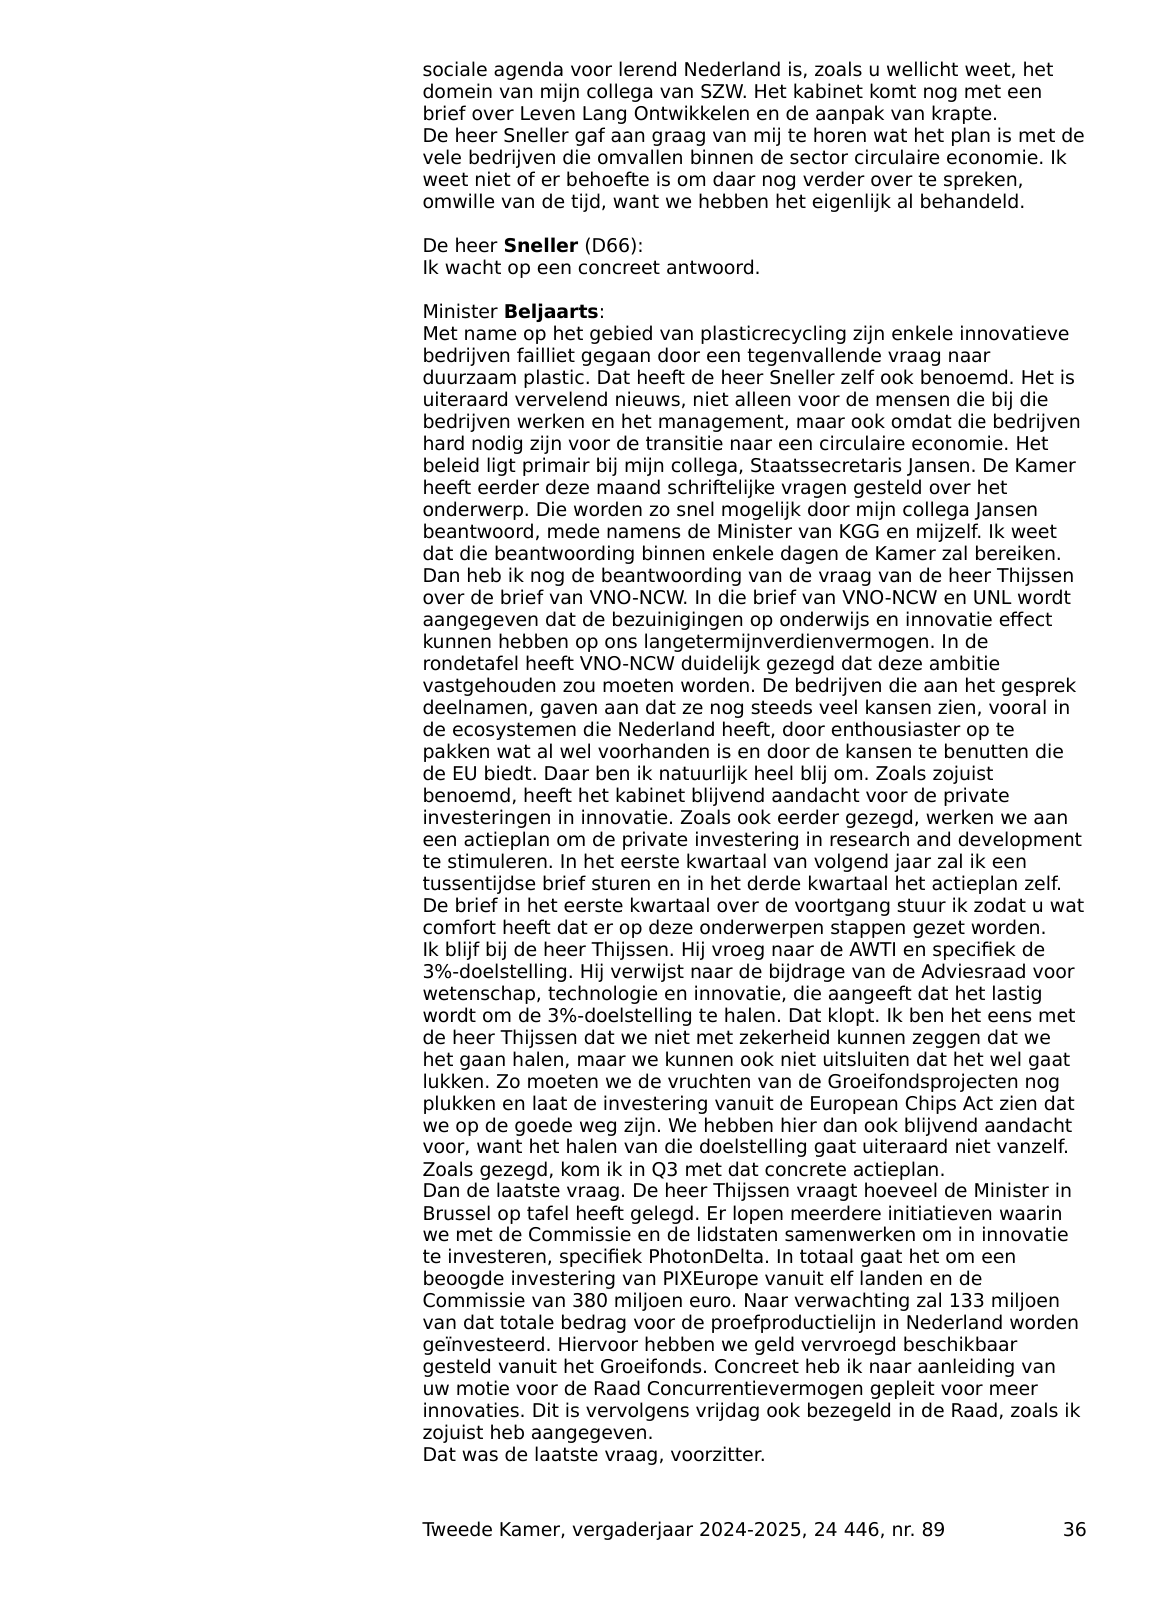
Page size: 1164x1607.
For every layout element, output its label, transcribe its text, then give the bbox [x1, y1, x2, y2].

text Minister Beljaarts: [422, 301, 1087, 323]
text Dat was de laatste vraag, voorzitter. [422, 1444, 1087, 1466]
text Dan de laatste vraag. De heer Thijssen vraagt hoeveel de Minister in Brussel op tafel heeft gelegd. Er lopen meerdere initiatieven waarin we met de Commissie en de lidstaten samenwerken om in innovatie te investeren, specifiek PhotonDelta. In totaal gaat het om een beoogde investering van PIXEurope vanuit elf landen en de Commissie van 380 miljoen euro. Naar verwachting zal 133 miljoen van dat totale bedrag voor de proefproductielijn in Nederland worden geïnvesteerd. Hiervoor hebben we geld vervroegd beschikbaar gesteld vanuit het Groeifonds. Concreet heb ik naar aanleiding van uw motie voor de Raad Concurrentievermogen gepleit voor meer innovaties. Dit is vervolgens vrijdag ook bezegeld in de Raad, zoals ik zojuist heb aangegeven. [422, 1180, 1087, 1444]
text De heer Sneller gaf aan graag van mij te horen wat het plan is met de vele bedrijven die omvallen binnen de sector circulaire economie. Ik weet niet of er behoefte is om daar nog verder over te spreken, omwille van de tijd, want we hebben het eigenlijk al behandeld. [422, 125, 1087, 213]
text Met name op het gebied van plasticrecycling zijn enkele innovatieve bedrijven failliet gegaan door een tegenvallende vraag naar duurzaam plastic. Dat heeft de heer Sneller zelf ook benoemd. Het is uiteraard vervelend nieuws, niet alleen voor de mensen die bij die bedrijven werken en het management, maar ook omdat die bedrijven hard nodig zijn voor de transitie naar een circulaire economie. Het beleid ligt primair bij mijn collega, Staatssecretaris Jansen. De Kamer heeft eerder deze maand schriftelijke vragen gesteld over het onderwerp. Die worden zo snel mogelijk door mijn collega Jansen beantwoord, mede namens de Minister van KGG en mijzelf. Ik weet dat die beantwoording binnen enkele dagen de Kamer zal bereiken. [422, 323, 1087, 565]
text Ik wacht op een concreet antwoord. [422, 257, 1087, 279]
text Ik blijf bij de heer Thijssen. Hij vroeg naar de AWTI en specifiek de 3%-doelstelling. Hij verwijst naar de bijdrage van de Adviesraad voor wetenschap, technologie en innovatie, die aangeeft dat het lastig wordt om de 3%-doelstelling te halen. Dat klopt. Ik ben het eens met de heer Thijssen dat we niet met zekerheid kunnen zeggen dat we het gaan halen, maar we kunnen ook niet uitsluiten dat het wel gaat lukken. Zo moeten we de vruchten van de Groeifondsprojecten nog plukken en laat de investering vanuit de European Chips Act zien dat we op de goede weg zijn. We hebben hier dan ook blijvend aandacht voor, want het halen van die doelstelling gaat uiteraard niet vanzelf. Zoals gezegd, kom ik in Q3 met dat concrete actieplan. [422, 939, 1087, 1180]
text Dan heb ik nog de beantwoording van de vraag van de heer Thijssen over de brief van VNO-NCW. In die brief van VNO-NCW en UNL wordt aangegeven dat de bezuinigingen op onderwijs en innovatie effect kunnen hebben op ons langetermijnverdienvermogen. In de rondetafel heeft VNO-NCW duidelijk gezegd dat deze ambitie vastgehouden zou moeten worden. De bedrijven die aan het gesprek deelnamen, gaven aan dat ze nog steeds veel kansen zien, vooral in de ecosystemen die Nederland heeft, door enthousiaster op te pakken wat al wel voorhanden is en door de kansen te benutten die de EU biedt. Daar ben ik natuurlijk heel blij om. Zoals zojuist benoemd, heeft het kabinet blijvend aandacht voor de private investeringen in innovatie. Zoals ook eerder gezegd, werken we aan een actieplan om de private investering in research and development te stimuleren. In het eerste kwartaal van volgend jaar zal ik een tussentijdse brief sturen en in het derde kwartaal het actieplan zelf. De brief in het eerste kwartaal over de voortgang stuur ik zodat u wat comfort heeft dat er op deze onderwerpen stappen gezet worden. [422, 565, 1087, 939]
text sociale agenda voor lerend Nederland is, zoals u wellicht weet, het domein van mijn collega van SZW. Het kabinet komt nog met een brief over Leven Lang Ontwikkelen en de aanpak van krapte. [422, 59, 1087, 125]
text De heer Sneller (D66): [422, 235, 1087, 257]
